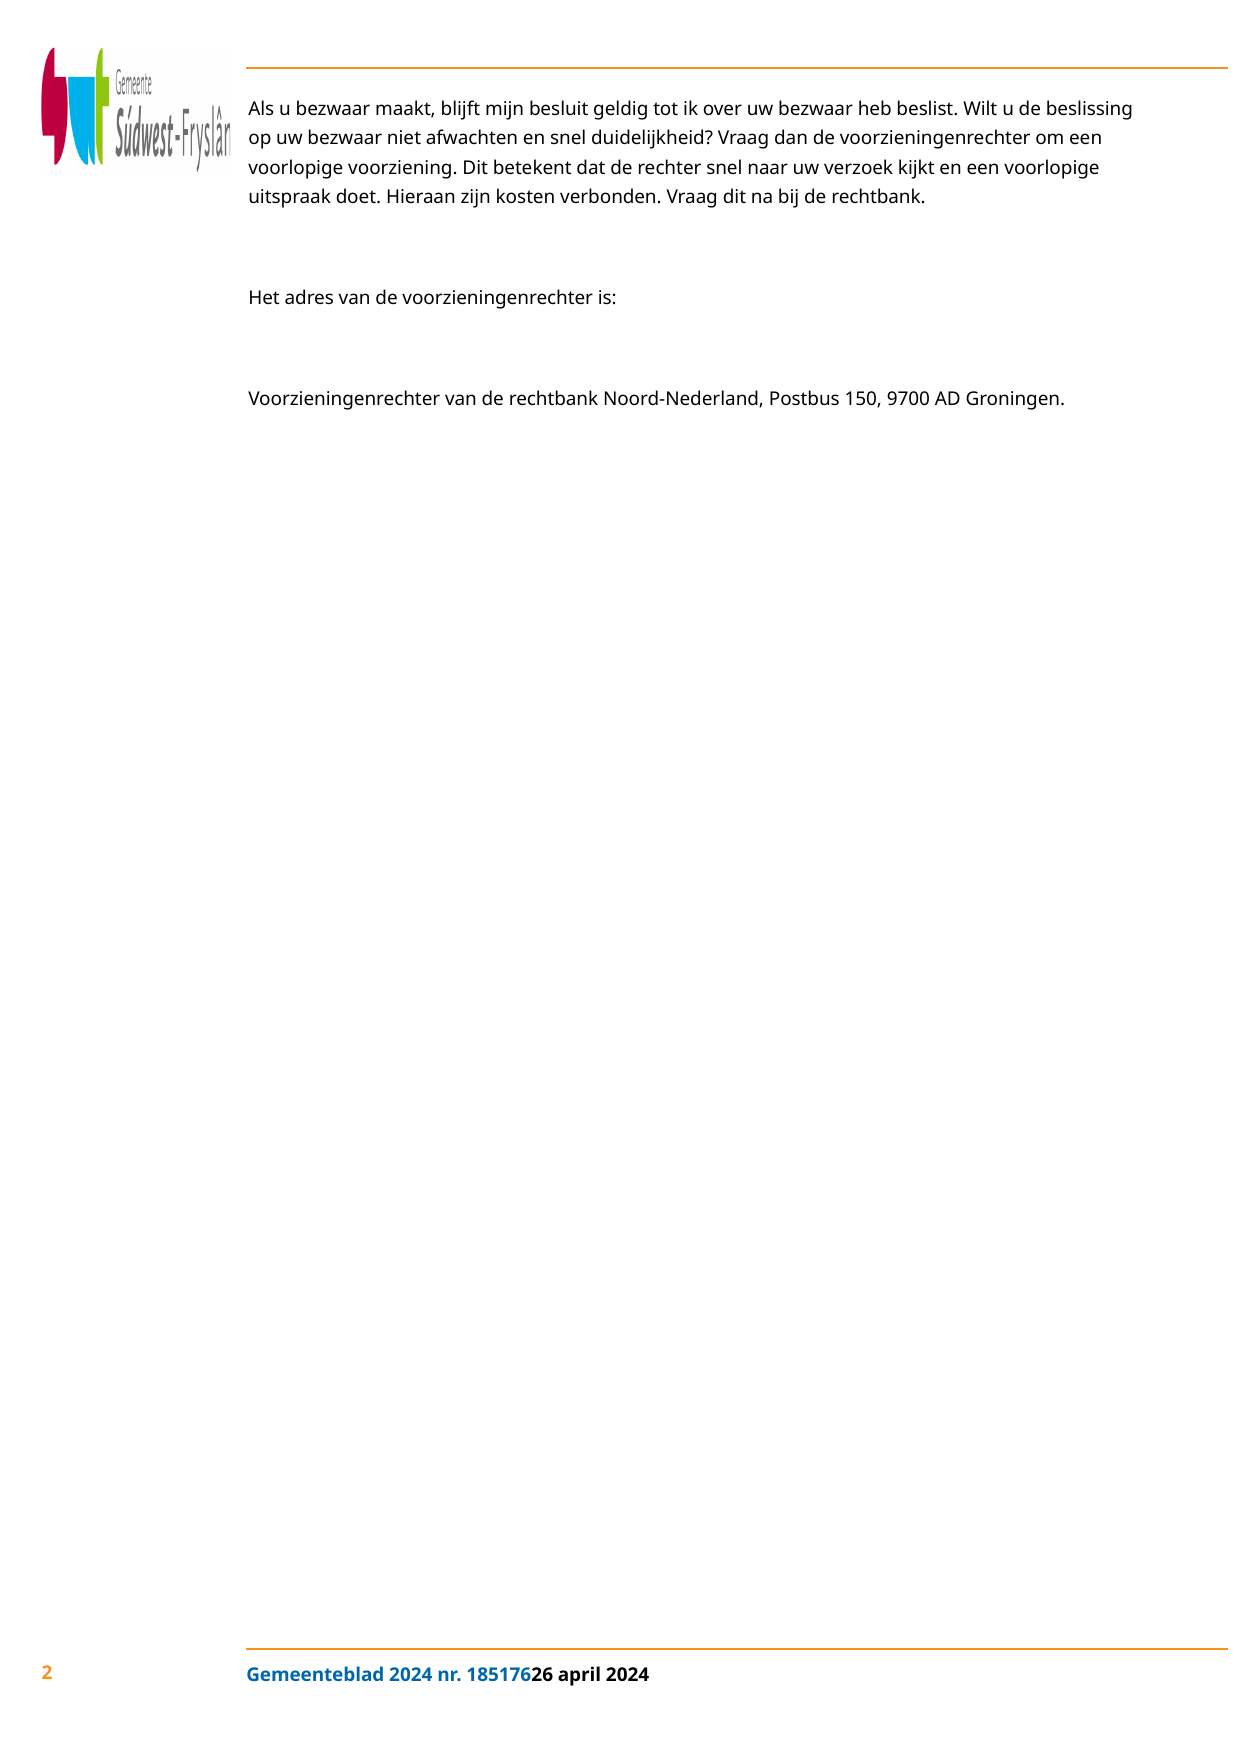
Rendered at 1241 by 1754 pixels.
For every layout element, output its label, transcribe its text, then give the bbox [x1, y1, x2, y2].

text Voorzieningenrechter van de rechtbank Noord-Nederland, Postbus 150, 9700 AD Groningen. [248, 385, 1152, 411]
picture [41, 47, 231, 172]
text Als u bezwaar maakt, blijft mijn besluit geldig tot ik over uw bezwaar heb beslist. Wilt u de beslissing op uw bezwaar niet afwachten en snel duidelijkheid? Vraag dan de voorzieningenrechter om een voorlopige voorziening. Dit betekent dat de rechter snel naar uw verzoek kijkt en een voorlopige uitspraak doet. Hieraan zijn kosten verbonden. Vraag dit na bij de rechtbank. [248, 95, 1152, 209]
text Het adres van de voorzieningenrechter is: [248, 284, 1152, 310]
